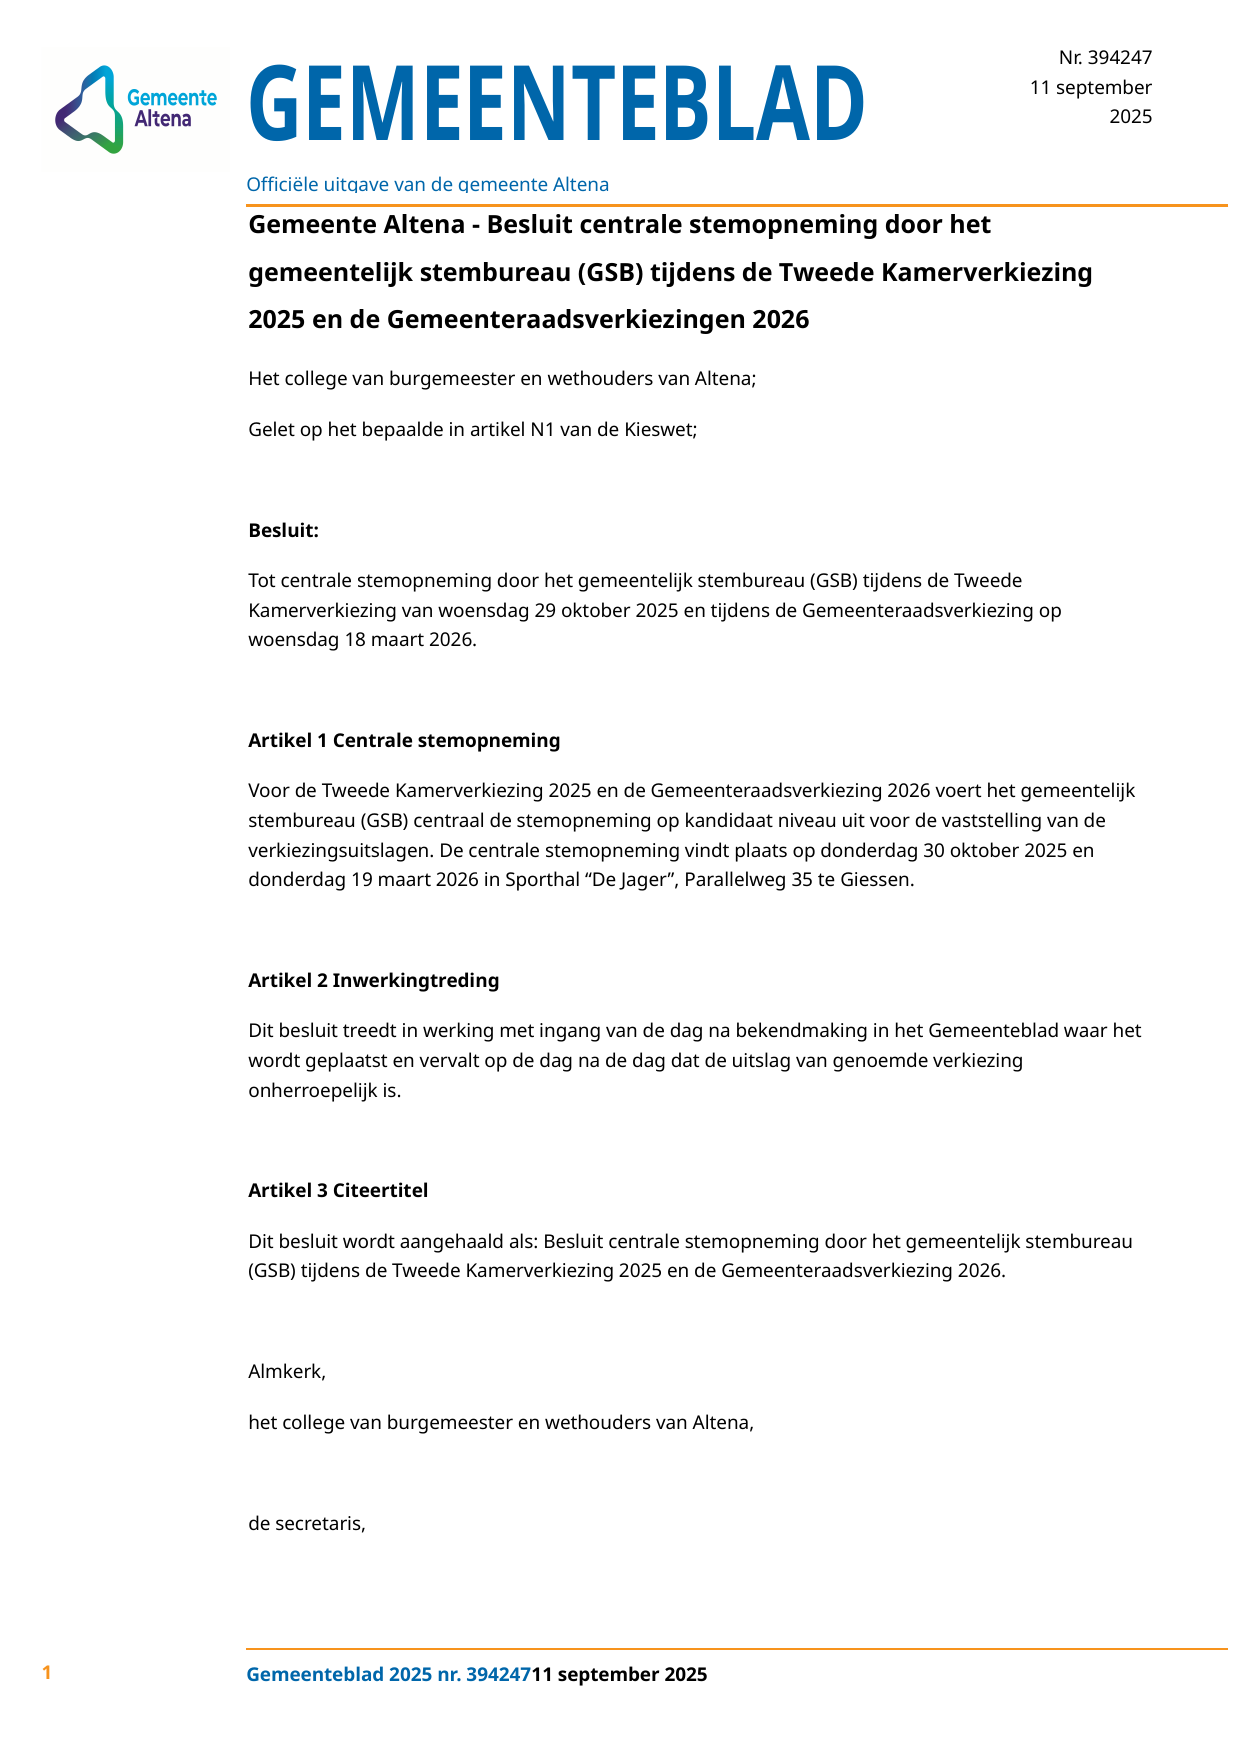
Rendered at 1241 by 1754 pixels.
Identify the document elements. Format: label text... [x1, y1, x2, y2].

text Het college van burgemeester en wethouders van Altena; [248, 366, 1152, 391]
text Gelet op het bepaalde in artikel N1 van de Kieswet; [248, 416, 1152, 442]
picture [41, 47, 231, 172]
text Dit besluit treedt in werking met ingang van de dag na bekendmaking in het Gemeenteblad waar het wordt geplaatst en vervalt op de dag na de dag dat de uitslag van genoemde verkiezing onherroepelijk is. [248, 1018, 1152, 1102]
text Artikel 2 Inwerkingtreding [248, 967, 1152, 993]
text Artikel 1 Centrale stemopneming [248, 727, 1152, 753]
text de secretaris, [248, 1510, 1152, 1535]
text het college van burgemeester en wethouders van Altena, [248, 1409, 1152, 1434]
text Almkerk, [248, 1358, 1152, 1384]
text Besluit: [248, 517, 1152, 542]
text Artikel 3 Citeertitel [248, 1178, 1152, 1203]
text Dit besluit wordt aangehaald als: Besluit centrale stemopneming door het gemeentelijk stembureau (GSB) tijdens de Tweede Kamerverkiezing 2025 en de Gemeenteraadsverkiezing 2026. [248, 1228, 1152, 1283]
text Tot centrale stemopneming door het gemeentelijk stembureau (GSB) tijdens de Tweede Kamerverkiezing van woensdag 29 oktober 2025 en tijdens de Gemeenteraadsverkiezing op woensdag 18 maart 2026. [248, 567, 1152, 652]
text Voor de Tweede Kamerverkiezing 2025 en de Gemeenteraadsverkiezing 2026 voert het gemeentelijk stembureau (GSB) centraal de stemopneming op kandidaat niveau uit voor de vaststelling van de verkiezingsuitslagen. De centrale stemopneming vindt plaats op donderdag 30 oktober 2025 en donderdag 19 maart 2026 in Sporthal “De Jager”, Parallelweg 35 te Giessen. [248, 778, 1152, 892]
text Gemeente Altena - Besluit centrale stemopneming door het gemeentelijk stembureau (GSB) tijdens de Tweede Kamerverkiezing 2025 en de Gemeenteraadsverkiezingen 2026 [248, 207, 1152, 336]
